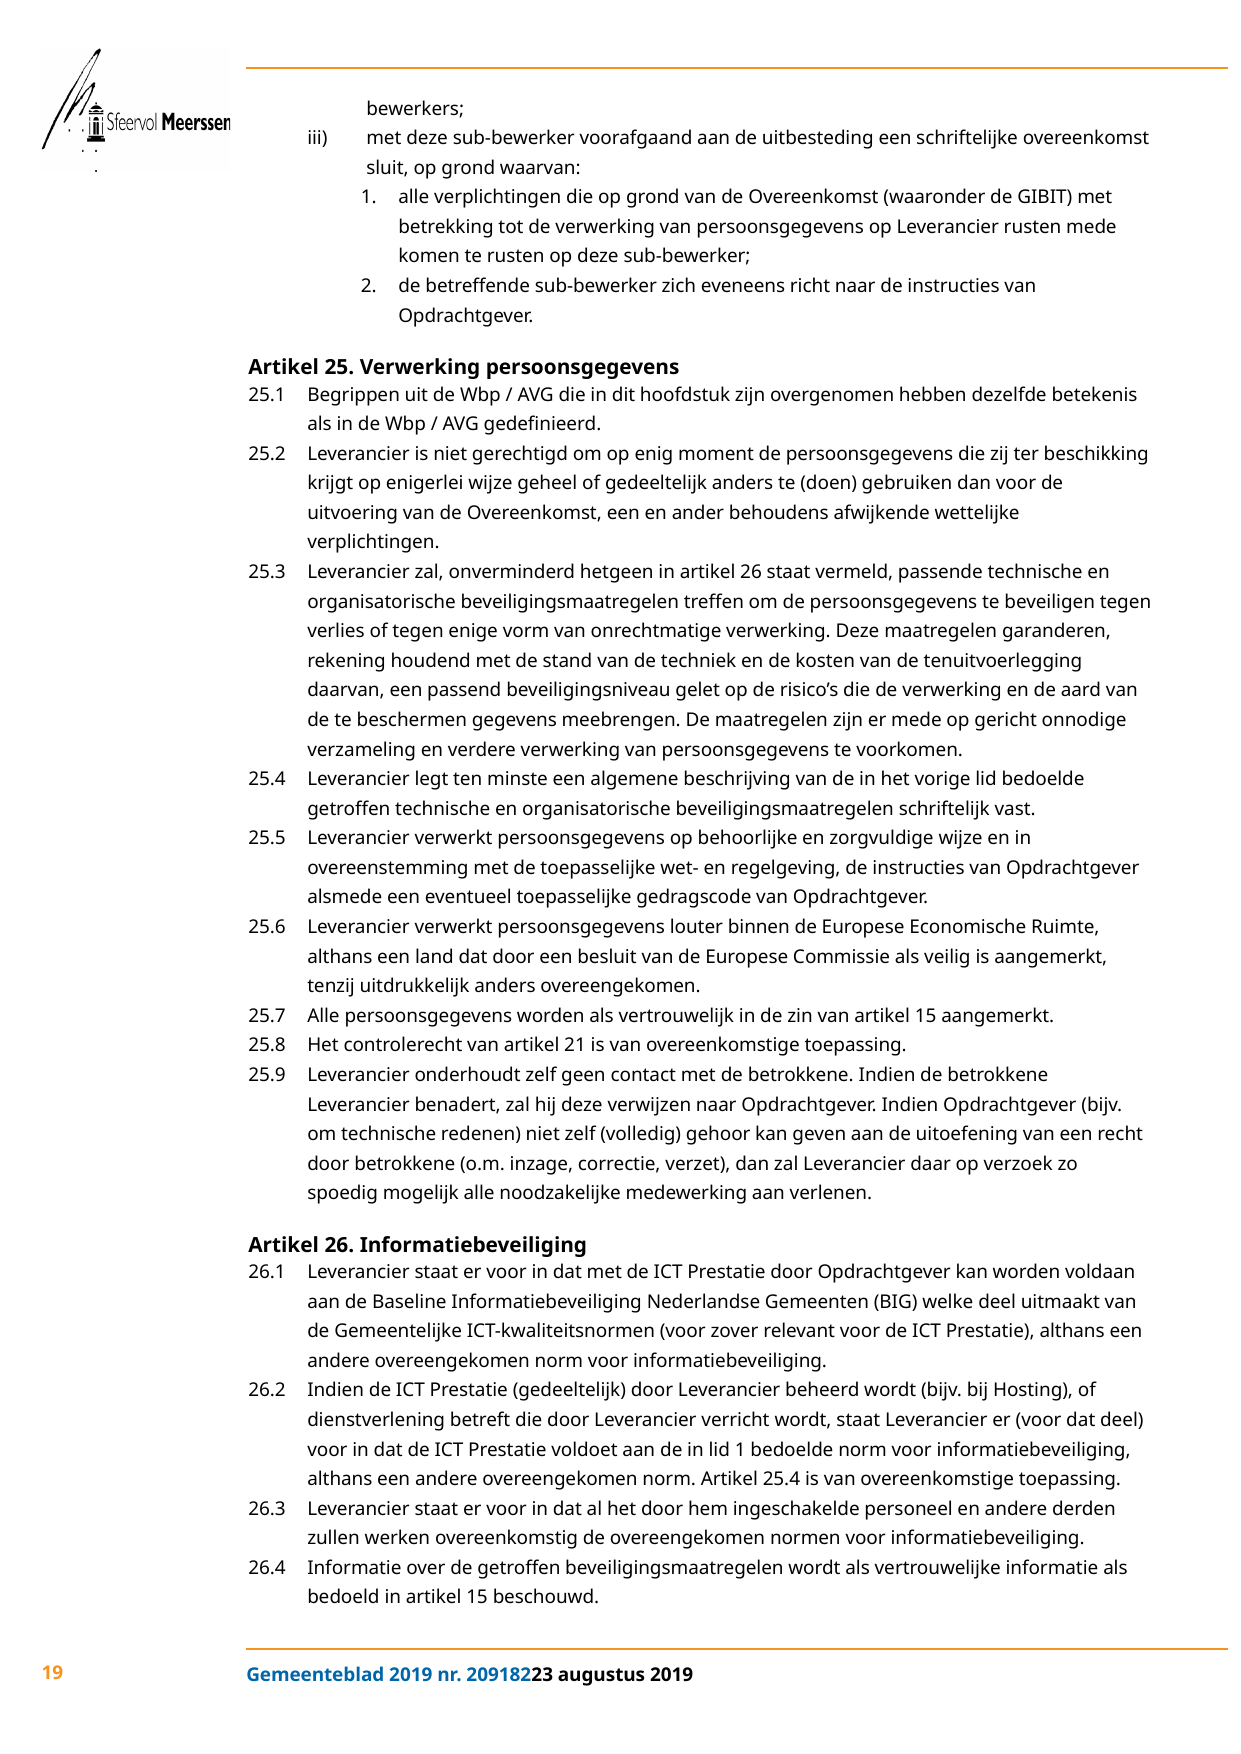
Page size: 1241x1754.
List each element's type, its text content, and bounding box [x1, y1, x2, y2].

list met deze sub-bewerker voorafgaand aan de uitbesteding een schriftelijke overeenkomst sluit, op grond waarvan: [307, 124, 1152, 180]
list alle verplichtingen die op grond van de Overeenkomst (waaronder de GIBIT) met betrekking tot de verwerking van persoonsgegevens op Leverancier rusten mede komen te rusten op deze sub-bewerker; [361, 183, 1152, 268]
text Artikel 26. Informatiebeveiliging [248, 1230, 1152, 1258]
list Leverancier zal, onverminderd hetgeen in artikel 26 staat vermeld, passende technische en organisatorische beveiligingsmaatregelen treffen om de persoonsgegevens te beveiligen tegen verlies of tegen enige vorm van onrechtmatige verwerking. Deze maatregelen garanderen, rekening houdend met de stand van de techniek en de kosten van de tenuitvoerlegging daarvan, een passend beveiligingsniveau gelet op de risico’s die de verwerking en de aard van de te beschermen gegevens meebrengen. De maatregelen zijn er mede op gericht onnodige verzameling en verdere verwerking van persoonsgegevens te voorkomen. [248, 558, 1152, 761]
list Leverancier legt ten minste een algemene beschrijving van de in het vorige lid bedoelde getroffen technische en organisatorische beveiligingsmaatregelen schriftelijk vast. [248, 765, 1152, 821]
list Informatie over de getroffen beveiligingsmaatregelen wordt als vertrouwelijke informatie als bedoeld in artikel 15 beschouwd. [248, 1554, 1152, 1609]
list Leverancier onderhoudt zelf geen contact met de betrokkene. Indien de betrokkene Leverancier benadert, zal hij deze verwijzen naar Opdrachtgever. Indien Opdrachtgever (bijv. om technische redenen) niet zelf (volledig) gehoor kan geven aan de uitoefening van een recht door betrokkene (o.m. inzage, correctie, verzet), dan zal Leverancier daar op verzoek zo spoedig mogelijk alle noodzakelijke medewerking aan verlenen. [248, 1061, 1152, 1205]
text Artikel 25. Verwerking persoonsgegevens [248, 352, 1152, 381]
list Alle persoonsgegevens worden als vertrouwelijk in de zin van artikel 15 aangemerkt. [248, 1002, 1152, 1028]
list Leverancier is niet gerechtigd om op enig moment de persoonsgegevens die zij ter beschikking krijgt op enigerlei wijze geheel of gedeeltelijk anders te (doen) gebruiken dan voor de uitvoering van de Overeenkomst, een en ander behoudens afwijkende wettelijke verplichtingen. [248, 440, 1152, 554]
list de betreffende sub-bewerker zich eveneens richt naar de instructies van Opdrachtgever. [361, 272, 1152, 328]
list bewerkers; [307, 95, 1152, 121]
list Indien de ICT Prestatie (gedeeltelijk) door Leverancier beheerd wordt (bijv. bij Hosting), of dienstverlening betreft die door Leverancier verricht wordt, staat Leverancier er (voor dat deel) voor in dat de ICT Prestatie voldoet aan de in lid 1 bedoelde norm voor informatiebeveiliging, althans een andere overeengekomen norm. Artikel 25.4 is van overeenkomstige toepassing. [248, 1377, 1152, 1491]
picture [41, 47, 231, 172]
list Leverancier verwerkt persoonsgegevens louter binnen de Europese Economische Ruimte, althans een land dat door een besluit van de Europese Commissie als veilig is aangemerkt, tenzij uitdrukkelijk anders overeengekomen. [248, 913, 1152, 998]
list Leverancier staat er voor in dat met de ICT Prestatie door Opdrachtgever kan worden voldaan aan de Baseline Informatiebeveiliging Nederlandse Gemeenten (BIG) welke deel uitmaakt van de Gemeentelijke ICT-kwaliteitsnormen (voor zover relevant voor de ICT Prestatie), althans een andere overeengekomen norm voor informatiebeveiliging. [248, 1258, 1152, 1373]
list Het controlerecht van artikel 21 is van overeenkomstige toepassing. [248, 1032, 1152, 1057]
list Begrippen uit de Wbp / AVG die in dit hoofdstuk zijn overgenomen hebben dezelfde betekenis als in de Wbp / AVG gedefinieerd. [248, 381, 1152, 436]
list Leverancier verwerkt persoonsgegevens op behoorlijke en zorgvuldige wijze en in overeenstemming met de toepasselijke wet- en regelgeving, de instructies van Opdrachtgever alsmede een eventueel toepasselijke gedragscode van Opdrachtgever. [248, 824, 1152, 909]
list Leverancier staat er voor in dat al het door hem ingeschakelde personeel en andere derden zullen werken overeenkomstig de overeengekomen normen voor informatiebeveiliging. [248, 1495, 1152, 1550]
